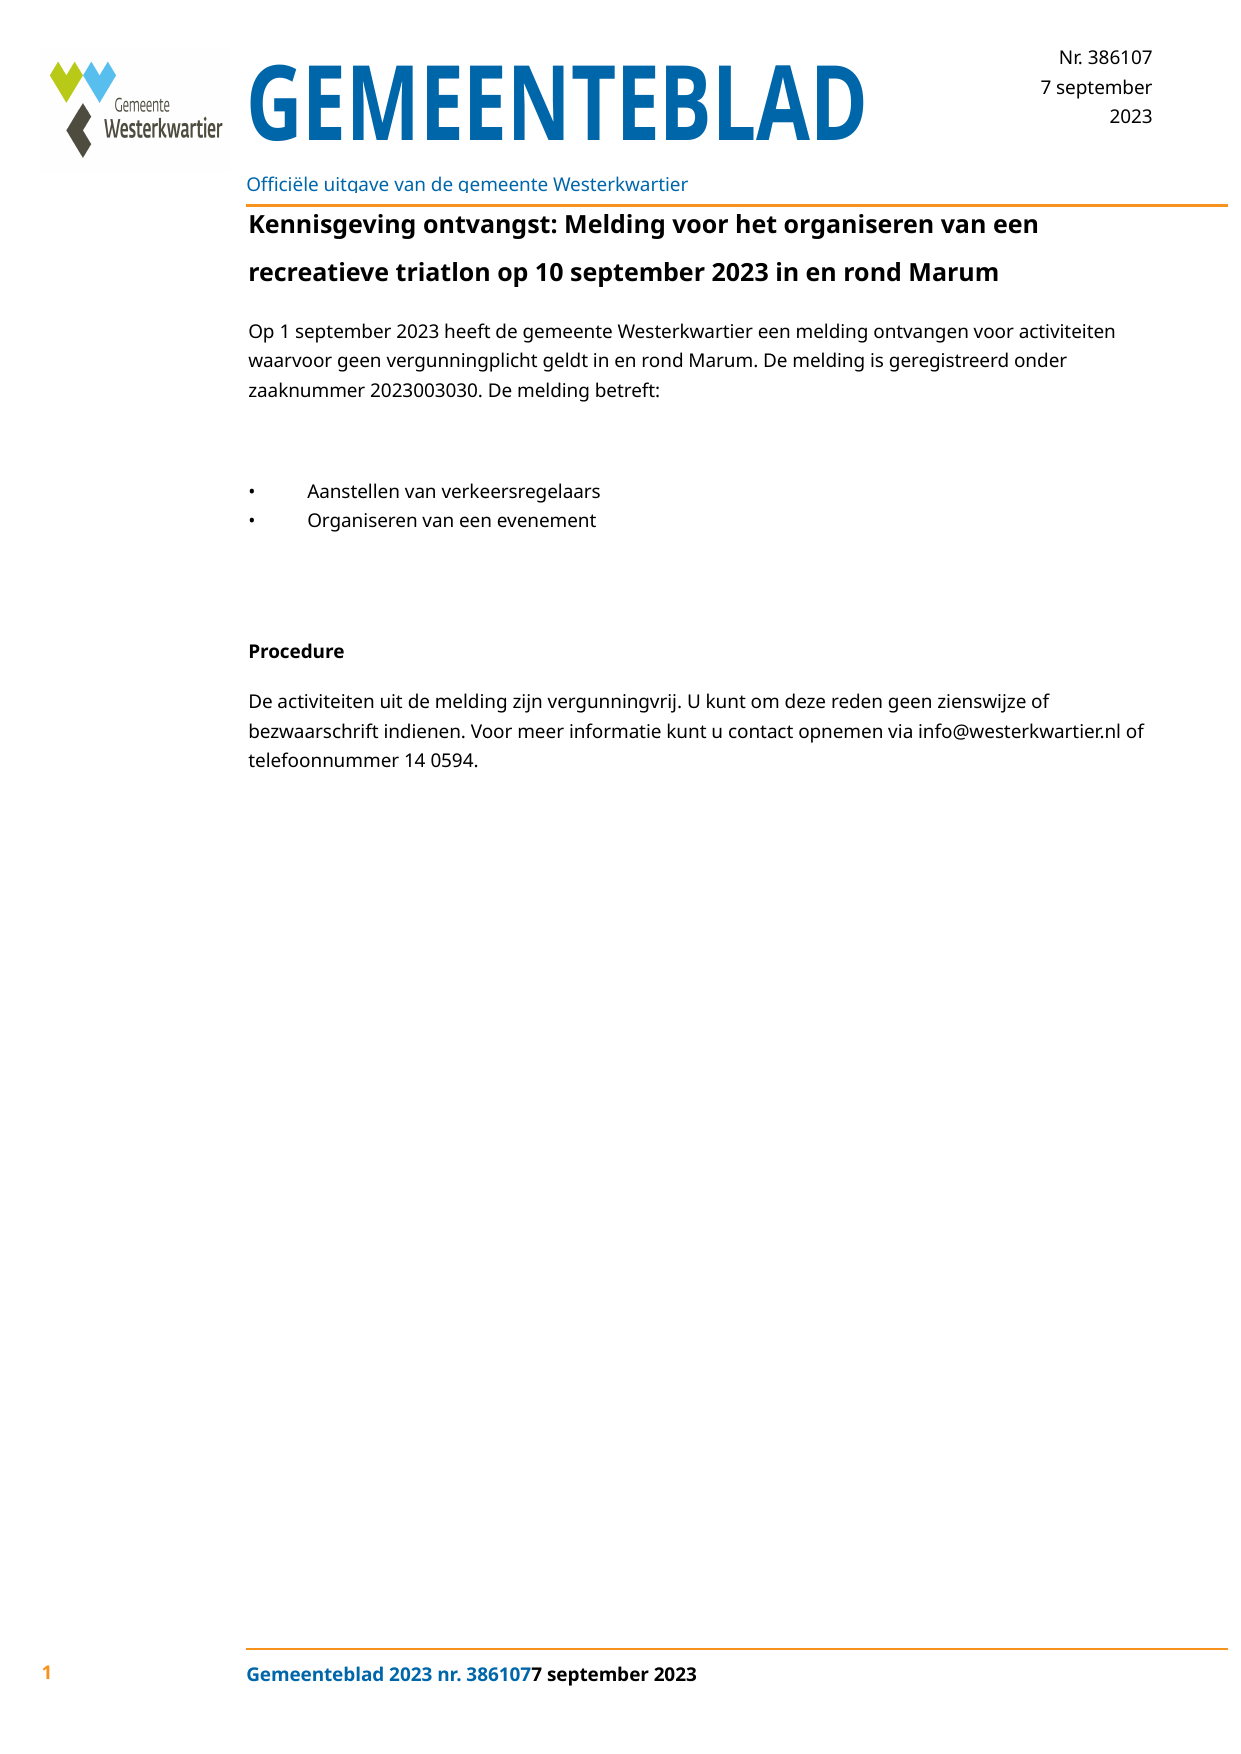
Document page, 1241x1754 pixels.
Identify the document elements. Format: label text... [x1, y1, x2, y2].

text Procedure [248, 638, 1152, 664]
text De activiteiten uit de melding zijn vergunningvrij. U kunt om deze reden geen zienswijze of bezwaarschrift indienen. Voor meer informatie kunt u contact opnemen via info@westerkwartier.nl of telefoonnummer 14 0594. [248, 688, 1152, 773]
list Aanstellen van verkeersregelaars [248, 478, 1152, 504]
text Op 1 september 2023 heeft de gemeente Westerkwartier een melding ontvangen voor activiteiten waarvoor geen vergunningplicht geldt in en rond Marum. De melding is geregistreerd onder zaaknummer 2023003030. De melding betreft: [248, 318, 1152, 403]
picture [41, 47, 231, 172]
text Kennisgeving ontvangst: Melding voor het organiseren van een recreatieve triatlon op 10 september 2023 in en rond Marum [248, 207, 1152, 288]
list Organiseren van een evenement [248, 507, 1152, 533]
